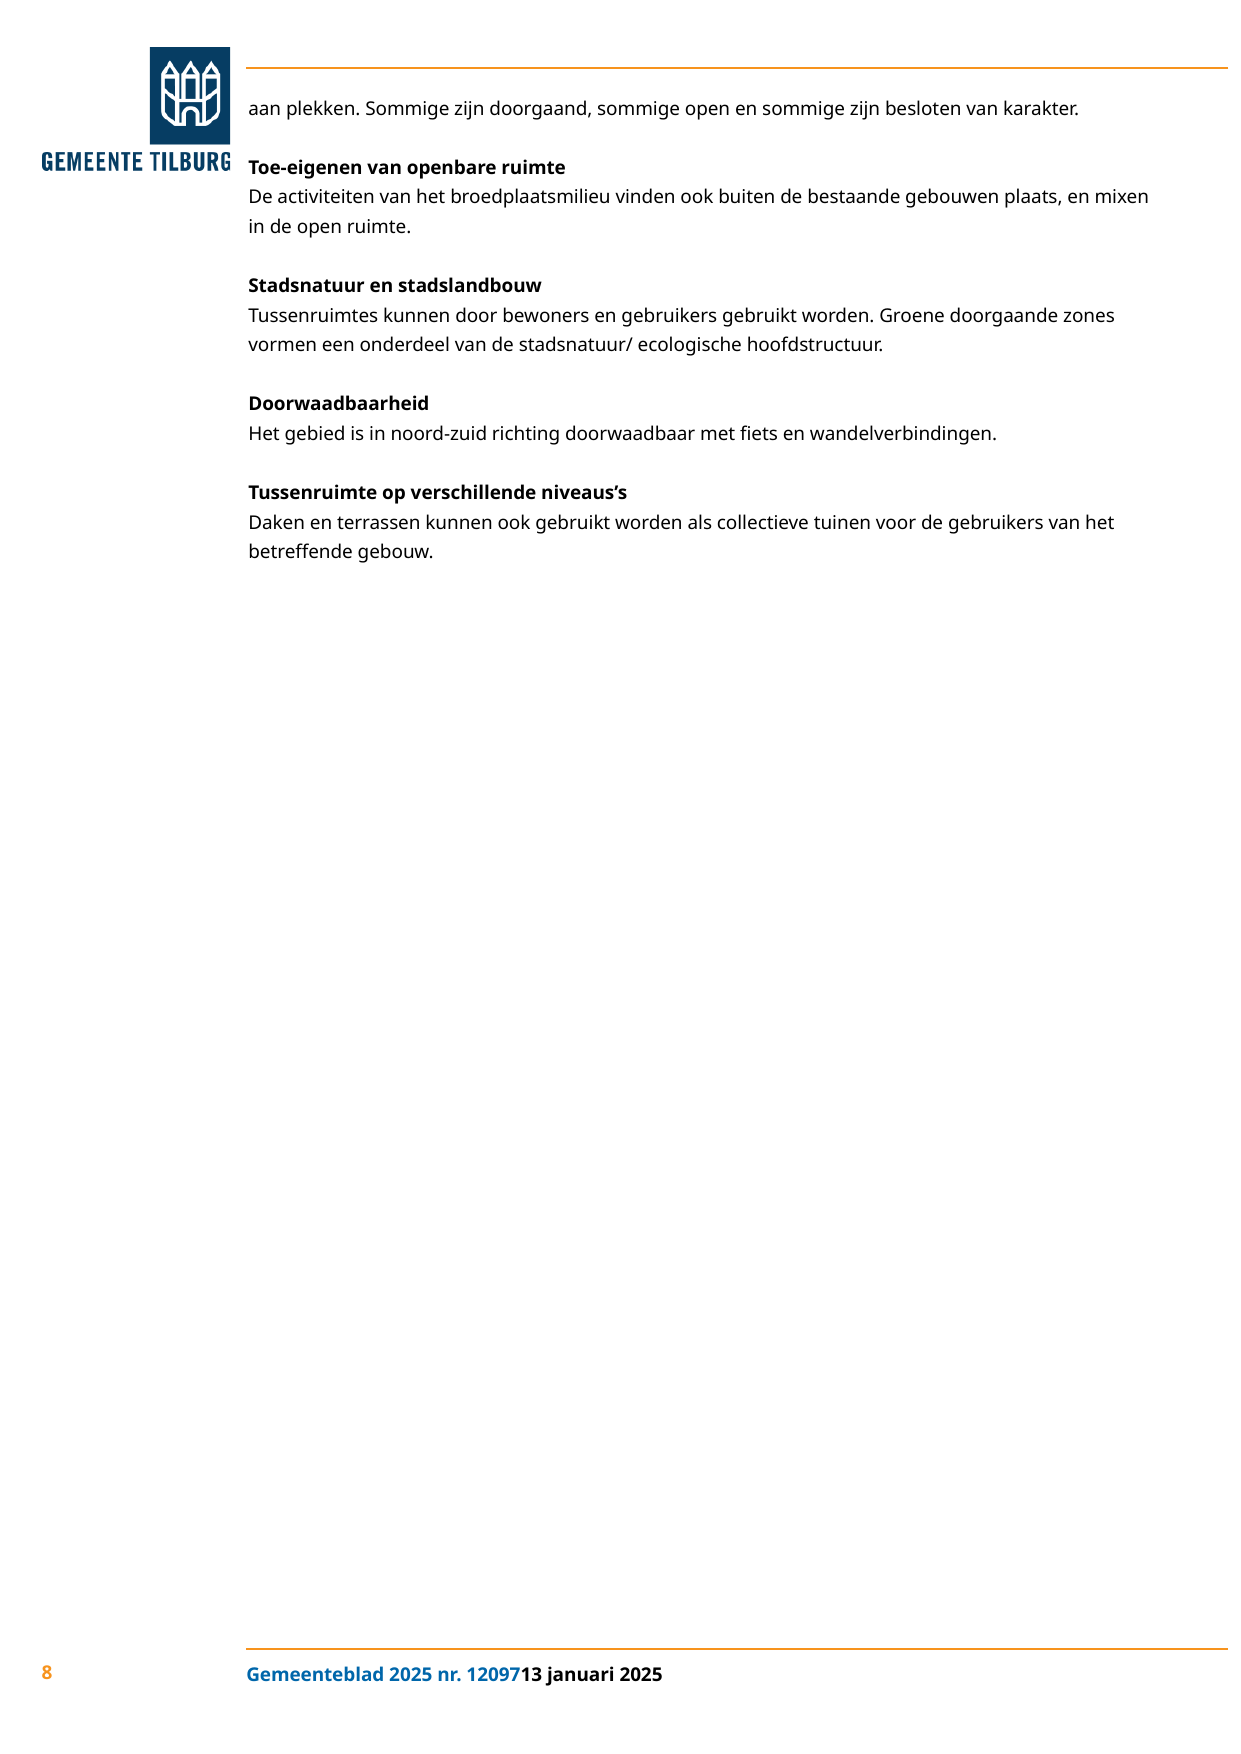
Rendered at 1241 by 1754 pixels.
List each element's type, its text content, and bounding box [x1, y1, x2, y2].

text De activiteiten van het broedplaatsmilieu vinden ook buiten de bestaande gebouwen plaats, en mixen in de open ruimte. [248, 183, 1152, 239]
text Daken en terrassen kunnen ook gebruikt worden als collectieve tuinen voor de gebruikers van het betreffende gebouw. [248, 509, 1152, 564]
picture [41, 47, 231, 172]
text Stadsnatuur en stadslandbouw [248, 272, 1152, 298]
text Het gebied is in noord-zuid richting doorwaadbaar met fiets en wandelverbindingen. [248, 420, 1152, 446]
text aan plekken. Sommige zijn doorgaand, sommige open en sommige zijn besloten van karakter. [248, 95, 1152, 121]
text Doorwaadbaarheid [248, 391, 1152, 416]
text Tussenruimtes kunnen door bewoners en gebruikers gebruikt worden. Groene doorgaande zones vormen een onderdeel van de stadsnatuur/ ecologische hoofdstructuur. [248, 302, 1152, 357]
text Toe-eigenen van openbare ruimte [248, 154, 1152, 180]
text Tussenruimte op verschillende niveaus’s [248, 479, 1152, 505]
